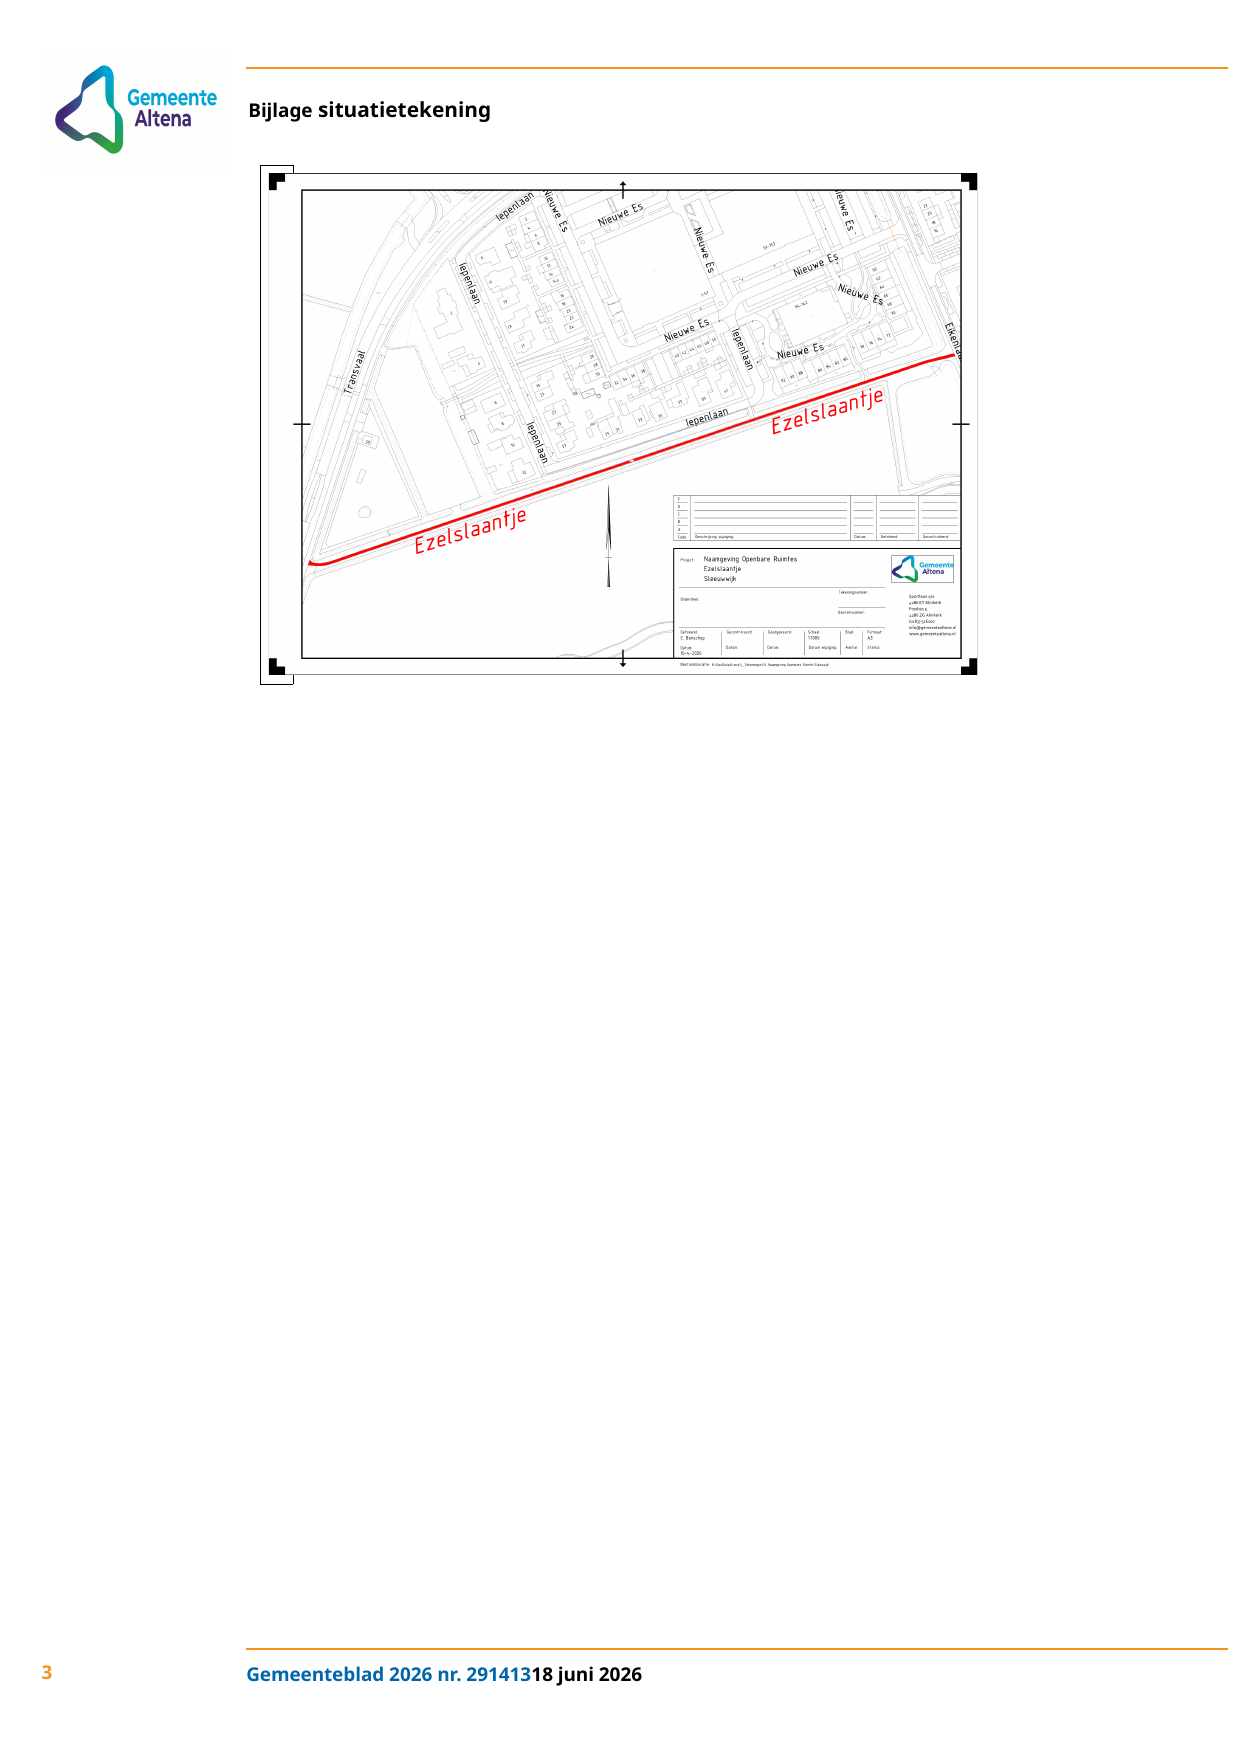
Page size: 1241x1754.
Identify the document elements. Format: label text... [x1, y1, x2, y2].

picture [41, 47, 231, 172]
text Bijlage situatietekening [248, 95, 1152, 123]
picture [268, 173, 978, 675]
